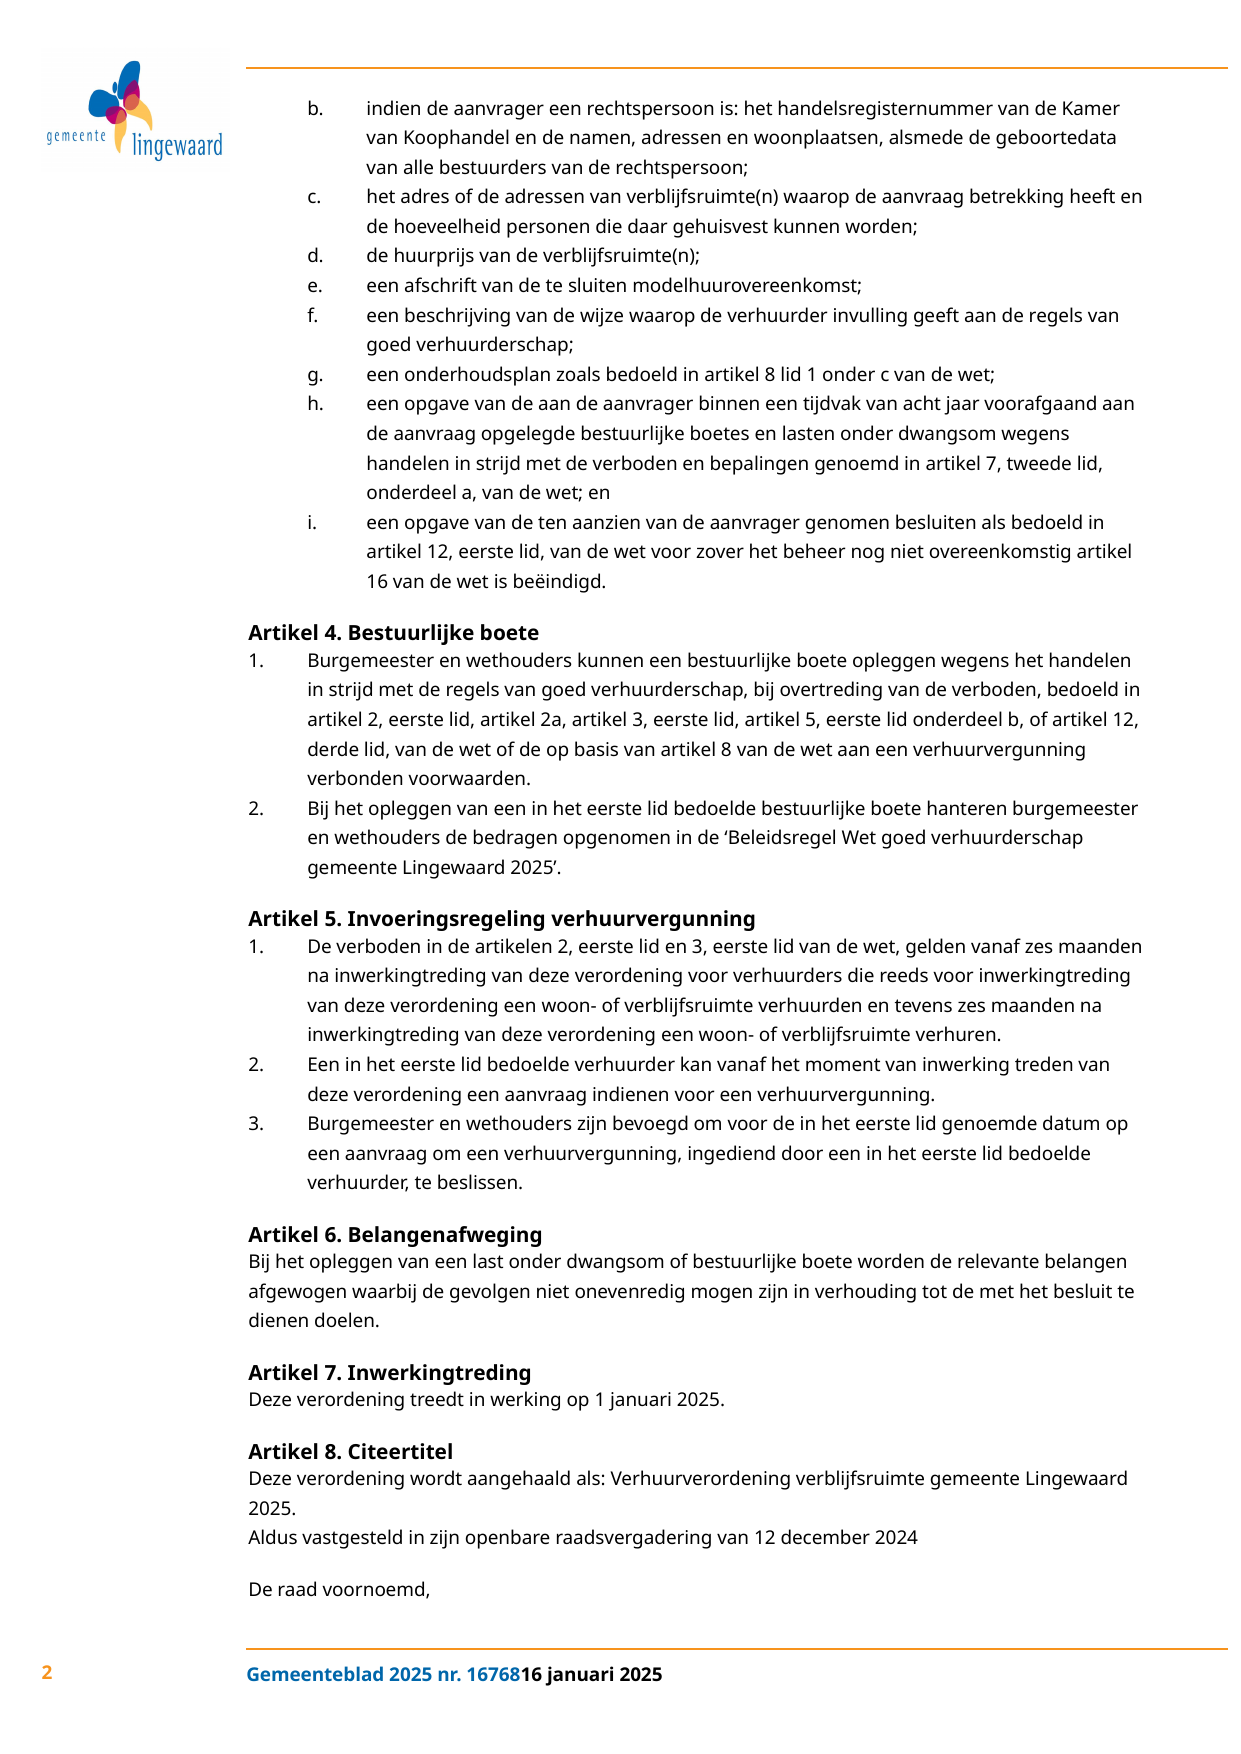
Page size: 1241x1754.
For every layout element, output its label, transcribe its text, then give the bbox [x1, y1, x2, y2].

list indien de aanvrager een rechtspersoon is: het handelsregisternummer van de Kamer van Koophandel en de namen, adressen en woonplaatsen, alsmede de geboortedata van alle bestuurders van de rechtspersoon; [307, 95, 1152, 180]
list Burgemeester en wethouders zijn bevoegd om voor de in het eerste lid genoemde datum op een aanvraag om een verhuurvergunning, ingediend door een in het eerste lid bedoelde verhuurder, te beslissen. [248, 1110, 1152, 1195]
list een beschrijving van de wijze waarop de verhuurder invulling geeft aan de regels van goed verhuurderschap; [307, 302, 1152, 357]
list de huurprijs van de verblijfsruimte(n); [307, 243, 1152, 268]
list De verboden in de artikelen 2, eerste lid en 3, eerste lid van de wet, gelden vanaf zes maanden na inwerkingtreding van deze verordening voor verhuurders die reeds voor inwerkingtreding van deze verordening een woon- of verblijfsruimte verhuurden en tevens zes maanden na inwerkingtreding van deze verordening een woon- of verblijfsruimte verhuren. [248, 933, 1152, 1047]
text Aldus vastgesteld in zijn openbare raadsvergadering van 12 december 2024 [248, 1524, 1152, 1550]
list Burgemeester en wethouders kunnen een bestuurlijke boete opleggen wegens het handelen in strijd met de regels van goed verhuurderschap, bij overtreding van de verboden, bedoeld in artikel 2, eerste lid, artikel 2a, artikel 3, eerste lid, artikel 5, eerste lid onderdeel b, of artikel 12, derde lid, van de wet of de op basis van artikel 8 van de wet aan een verhuurvergunning verbonden voorwaarden. [248, 647, 1152, 791]
text Artikel 6. Belangenafweging [248, 1220, 1152, 1248]
list het adres of de adressen van verblijfsruimte(n) waarop de aanvraag betrekking heeft en de hoeveelheid personen die daar gehuisvest kunnen worden; [307, 183, 1152, 239]
list Bij het opleggen van een in het eerste lid bedoelde bestuurlijke boete hanteren burgemeester en wethouders de bedragen opgenomen in de ‘Beleidsregel Wet goed verhuurderschap gemeente Lingewaard 2025’. [248, 795, 1152, 880]
text Artikel 8. Citeertitel [248, 1437, 1152, 1465]
list Een in het eerste lid bedoelde verhuurder kan vanaf het moment van inwerking treden van deze verordening een aanvraag indienen voor een verhuurvergunning. [248, 1051, 1152, 1107]
text Deze verordening wordt aangehaald als: Verhuurverordening verblijfsruimte gemeente Lingewaard 2025. [248, 1465, 1152, 1521]
text Artikel 5. Invoeringsregeling verhuurvergunning [248, 904, 1152, 933]
text De raad voornoemd, [248, 1576, 1152, 1602]
picture [41, 47, 231, 172]
text Artikel 7. Inwerkingtreding [248, 1358, 1152, 1386]
list een opgave van de aan de aanvrager binnen een tijdvak van acht jaar voorafgaand aan de aanvraag opgelegde bestuurlijke boetes en lasten onder dwangsom wegens handelen in strijd met de verboden en bepalingen genoemd in artikel 7, tweede lid, onderdeel a, van de wet; en [307, 391, 1152, 505]
text Deze verordening treedt in werking op 1 januari 2025. [248, 1386, 1152, 1412]
text Bij het opleggen van een last onder dwangsom of bestuurlijke boete worden de relevante belangen afgewogen waarbij de gevolgen niet onevenredig mogen zijn in verhouding tot de met het besluit te dienen doelen. [248, 1248, 1152, 1333]
list een opgave van de ten aanzien van de aanvrager genomen besluiten als bedoeld in artikel 12, eerste lid, van de wet voor zover het beheer nog niet overeenkomstig artikel 16 van de wet is beëindigd. [307, 509, 1152, 594]
list een onderhoudsplan zoals bedoeld in artikel 8 lid 1 onder c van de wet; [307, 361, 1152, 387]
list een afschrift van de te sluiten modelhuurovereenkomst; [307, 272, 1152, 298]
text Artikel 4. Bestuurlijke boete [248, 618, 1152, 647]
